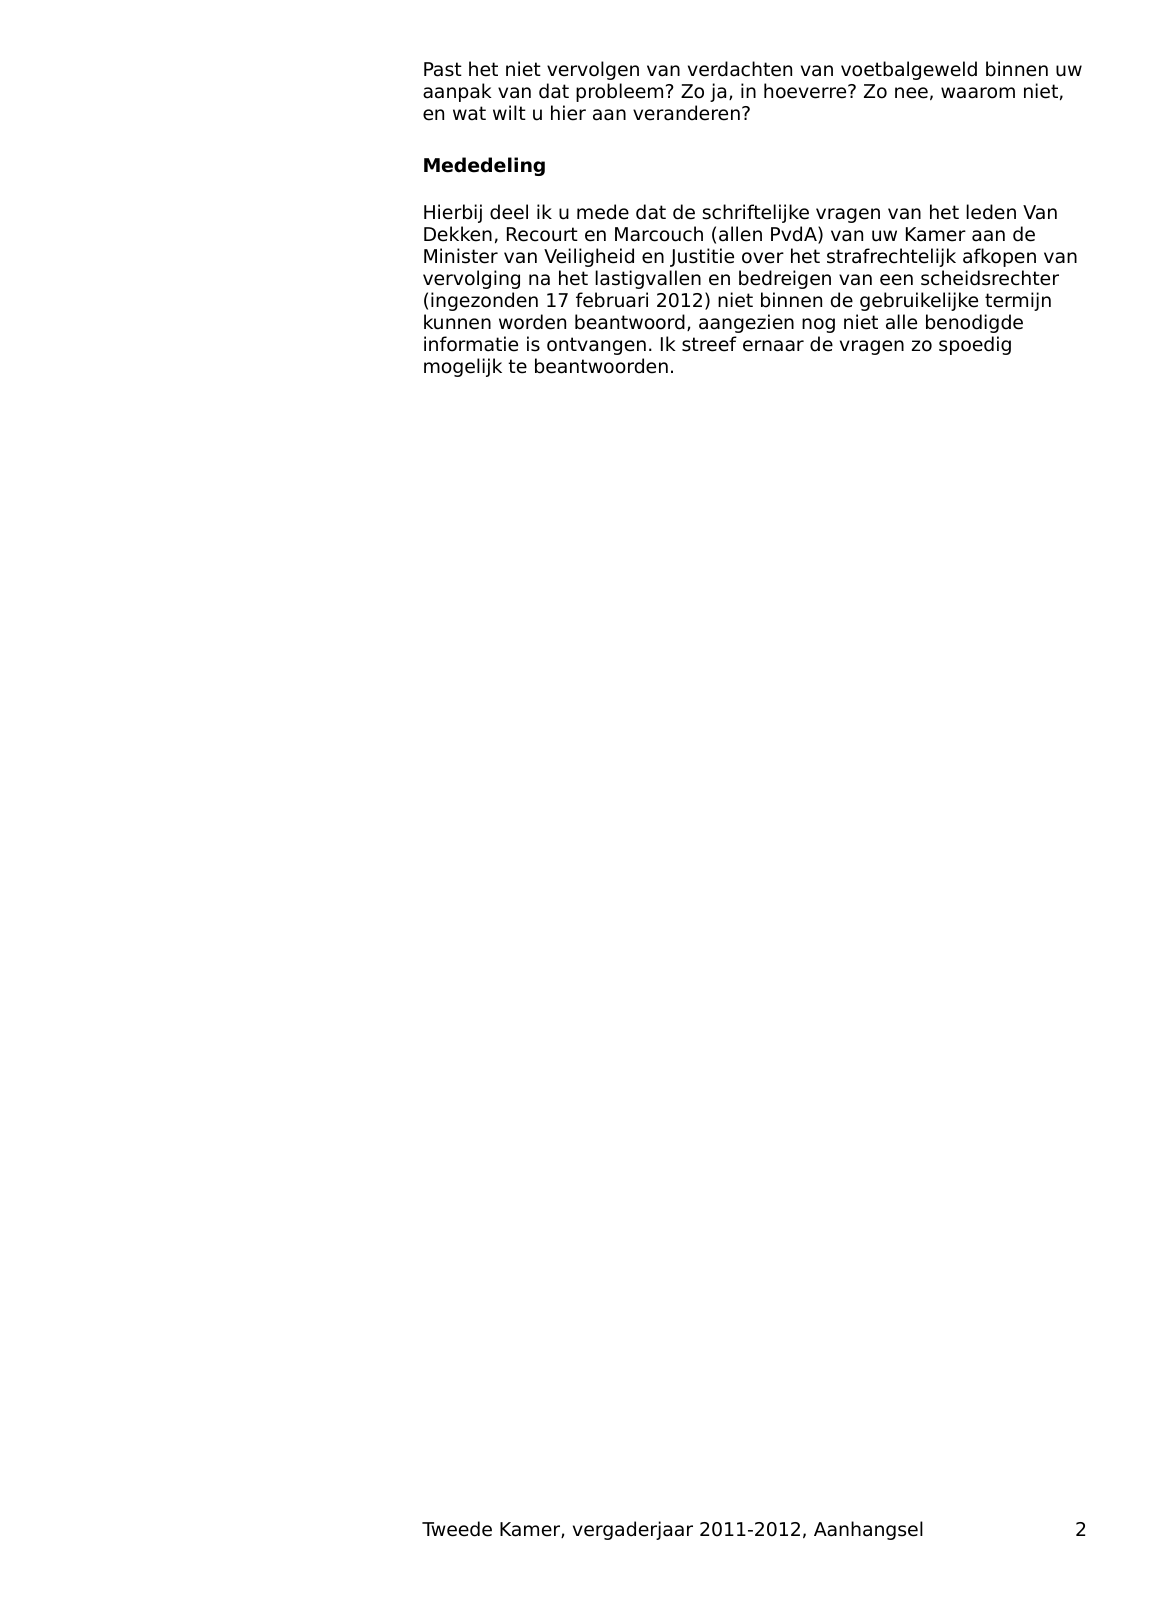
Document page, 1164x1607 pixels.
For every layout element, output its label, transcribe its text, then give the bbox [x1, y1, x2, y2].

text Past het niet vervolgen van verdachten van voetbalgeweld binnen uw aanpak van dat probleem? Zo ja, in hoeverre? Zo nee, waarom niet, en wat wilt u hier aan veranderen? [422, 59, 1087, 125]
text Hierbij deel ik u mede dat de schriftelijke vragen van het leden Van Dekken, Recourt en Marcouch (allen PvdA) van uw Kamer aan de Minister van Veiligheid en Justitie over het strafrechtelijk afkopen van vervolging na het lastigvallen en bedreigen van een scheidsrechter (ingezonden 17 februari 2012) niet binnen de gebruikelijke termijn kunnen worden beantwoord, aangezien nog niet alle benodigde informatie is ontvangen. Ik streef ernaar de vragen zo spoedig mogelijk te beantwoorden. [422, 202, 1087, 378]
subtitle Mededeling [422, 155, 1087, 177]
